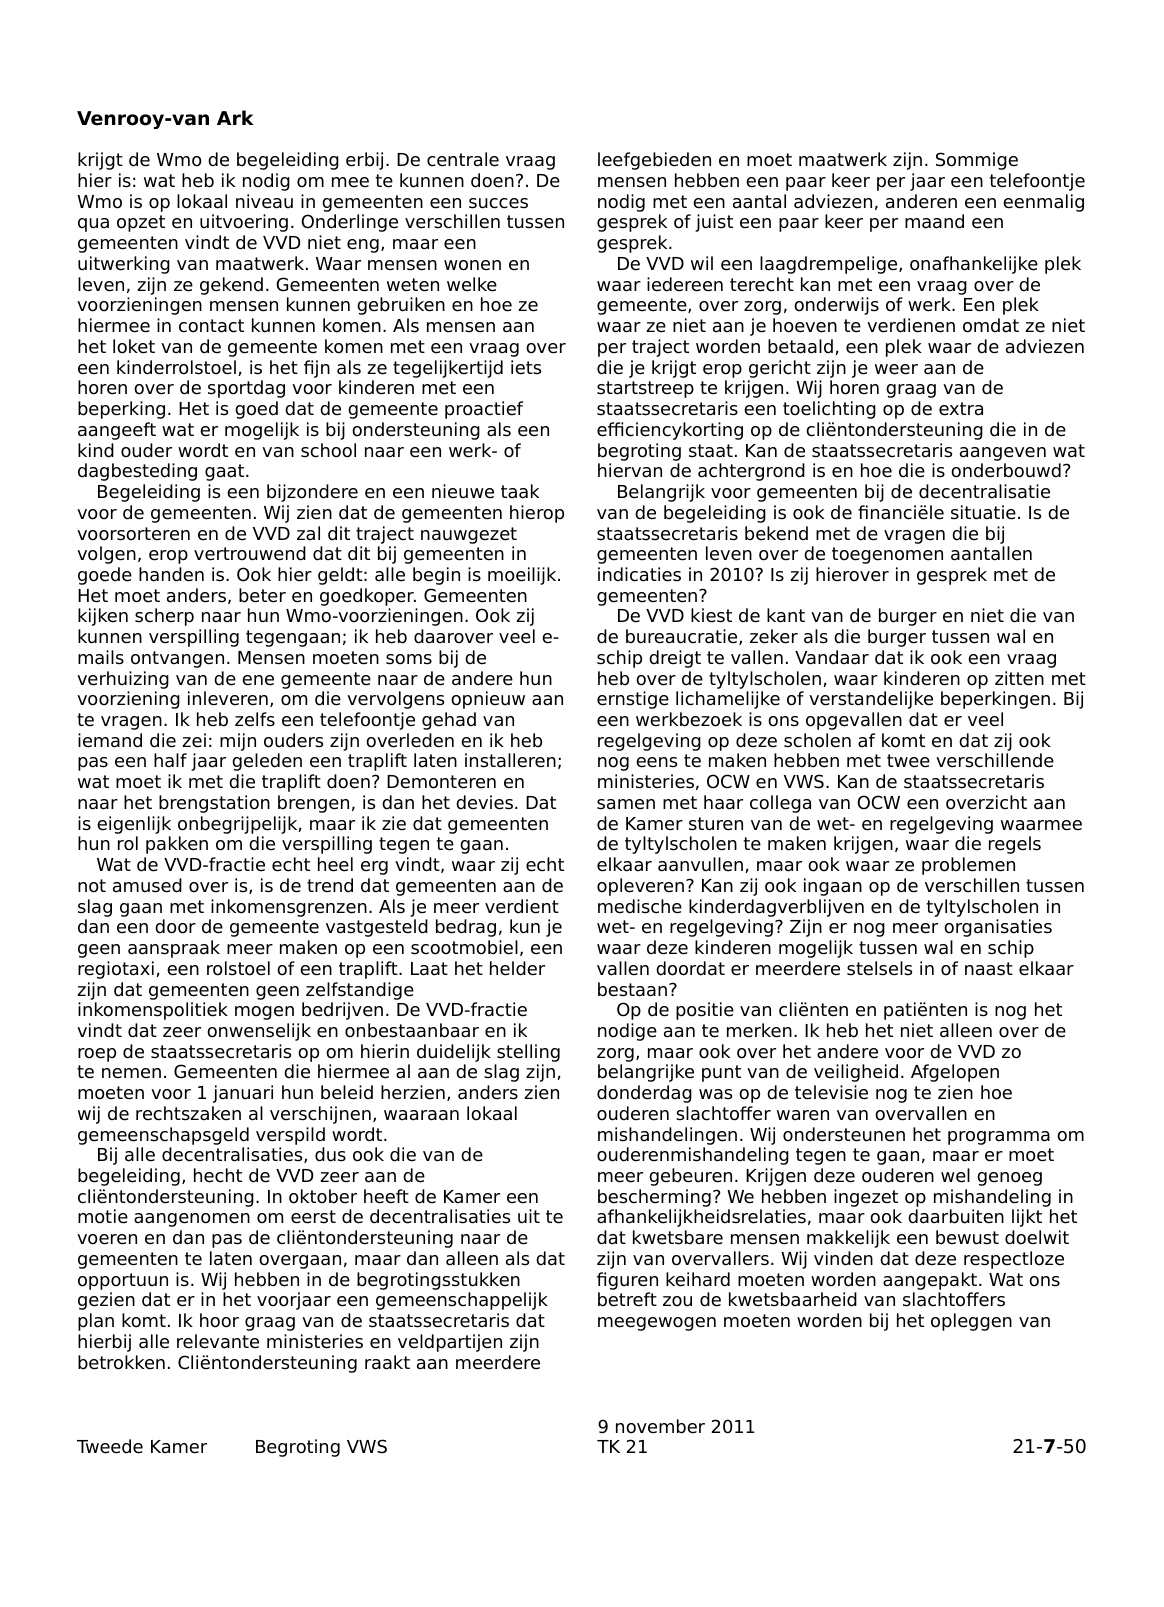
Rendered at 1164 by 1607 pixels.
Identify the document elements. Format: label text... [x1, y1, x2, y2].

text Op de positie van cliënten en patiënten is nog het nodige aan te merken. Ik heb het niet alleen over de zorg, maar ook over het andere voor de VVD zo belangrijke punt van de veiligheid. Afgelopen donderdag was op de televisie nog te zien hoe ouderen slachtoffer waren van overvallen en mishandelingen. Wij ondersteunen het programma om ouderenmishandeling tegen te gaan, maar er moet meer gebeuren. Krijgen deze ouderen wel genoeg bescherming? We hebben ingezet op mishandeling in afhankelijkheidsrelaties, maar ook daarbuiten lijkt het dat kwetsbare mensen makkelijk een bewust doelwit zijn van overvallers. Wij vinden dat deze respectloze figuren keihard moeten worden aangepakt. Wat ons betreft zou de kwetsbaarheid van slachtoffers meegewogen moeten worden bij het opleggen van [596, 1000, 1087, 1332]
text leefgebieden en moet maatwerk zijn. Sommige mensen hebben een paar keer per jaar een telefoontje nodig met een aantal adviezen, anderen een eenmalig gesprek of juist een paar keer per maand een gesprek. [596, 150, 1087, 254]
text Bij alle decentralisaties, dus ook die van de begeleiding, hecht de VVD zeer aan de cliëntondersteuning. In oktober heeft de Kamer een motie aangenomen om eerst de decentralisaties uit te voeren en dan pas de cliëntondersteuning naar de gemeenten te laten overgaan, maar dan alleen als dat opportuun is. Wij hebben in de begrotingsstukken gezien dat er in het voorjaar een gemeenschappelijk plan komt. Ik hoor graag van de staatssecretaris dat hierbij alle relevante ministeries en veldpartijen zijn betrokken. Cliëntondersteuning raakt aan meerdere [77, 1145, 567, 1373]
text krijgt de Wmo de begeleiding erbij. De centrale vraag hier is: wat heb ik nodig om mee te kunnen doen?. De Wmo is op lokaal niveau in gemeenten een succes qua opzet en uitvoering. Onderlinge verschillen tussen gemeenten vindt de VVD niet eng, maar een uitwerking van maatwerk. Waar mensen wonen en leven, zijn ze gekend. Gemeenten weten welke voorzieningen mensen kunnen gebruiken en hoe ze hiermee in contact kunnen komen. Als mensen aan het loket van de gemeente komen met een vraag over een kinderrolstoel, is het fijn als ze tegelijkertijd iets horen over de sportdag voor kinderen met een beperking. Het is goed dat de gemeente proactief aangeeft wat er mogelijk is bij ondersteuning als een kind ouder wordt en van school naar een werk- of dagbesteding gaat. [77, 150, 567, 482]
text Belangrijk voor gemeenten bij de decentralisatie van de begeleiding is ook de financiële situatie. Is de staatssecretaris bekend met de vragen die bij gemeenten leven over de toegenomen aantallen indicaties in 2010? Is zij hierover in gesprek met de gemeenten? [596, 482, 1087, 606]
text De VVD kiest de kant van de burger en niet die van de bureaucratie, zeker als die burger tussen wal en schip dreigt te vallen. Vandaar dat ik ook een vraag heb over de tyltylscholen, waar kinderen op zitten met ernstige lichamelijke of verstandelijke beperkingen. Bij een werkbezoek is ons opgevallen dat er veel regelgeving op deze scholen af komt en dat zij ook nog eens te maken hebben met twee verschillende ministeries, OCW en VWS. Kan de staatssecretaris samen met haar collega van OCW een overzicht aan de Kamer sturen van de wet- en regelgeving waarmee de tyltylscholen te maken krijgen, waar die regels elkaar aanvullen, maar ook waar ze problemen opleveren? Kan zij ook ingaan op de verschillen tussen medische kinderdagverblijven en de tyltylscholen in wet- en regelgeving? Zijn er nog meer organisaties waar deze kinderen mogelijk tussen wal en schip vallen doordat er meerdere stelsels in of naast elkaar bestaan? [596, 606, 1087, 1000]
text Begeleiding is een bijzondere en een nieuwe taak voor de gemeenten. Wij zien dat de gemeenten hierop voorsorteren en de VVD zal dit traject nauwgezet volgen, erop vertrouwend dat dit bij gemeenten in goede handen is. Ook hier geldt: alle begin is moeilijk. Het moet anders, beter en goedkoper. Gemeenten kijken scherp naar hun Wmo-voorzieningen. Ook zij kunnen verspilling tegengaan; ik heb daarover veel e-mails ontvangen. Mensen moeten soms bij de verhuizing van de ene gemeente naar de andere hun voorziening inleveren, om die vervolgens opnieuw aan te vragen. Ik heb zelfs een telefoontje gehad van iemand die zei: mijn ouders zijn overleden en ik heb pas een half jaar geleden een traplift laten installeren; wat moet ik met die traplift doen? Demonteren en naar het brengstation brengen, is dan het devies. Dat is eigenlijk onbegrijpelijk, maar ik zie dat gemeenten hun rol pakken om die verspilling tegen te gaan. [77, 482, 567, 855]
text De VVD wil een laagdrempelige, onafhankelijke plek waar iedereen terecht kan met een vraag over de gemeente, over zorg, onderwijs of werk. Een plek waar ze niet aan je hoeven te verdienen omdat ze niet per traject worden betaald, een plek waar de adviezen die je krijgt erop gericht zijn je weer aan de startstreep te krijgen. Wij horen graag van de staatssecretaris een toelichting op de extra efficiencykorting op de cliëntondersteuning die in de begroting staat. Kan de staatssecretaris aangeven wat hiervan de achtergrond is en hoe die is onderbouwd? [596, 254, 1087, 482]
text Wat de VVD-fractie echt heel erg vindt, waar zij echt not amused over is, is de trend dat gemeenten aan de slag gaan met inkomensgrenzen. Als je meer verdient dan een door de gemeente vastgesteld bedrag, kun je geen aanspraak meer maken op een scootmobiel, een regiotaxi, een rolstoel of een traplift. Laat het helder zijn dat gemeenten geen zelfstandige inkomenspolitiek mogen bedrijven. De VVD-fractie vindt dat zeer onwenselijk en onbestaanbaar en ik roep de staatssecretaris op om hierin duidelijk stelling te nemen. Gemeenten die hiermee al aan de slag zijn, moeten voor 1 januari hun beleid herzien, anders zien wij de rechtszaken al verschijnen, waaraan lokaal gemeenschapsgeld verspild wordt. [77, 855, 567, 1145]
